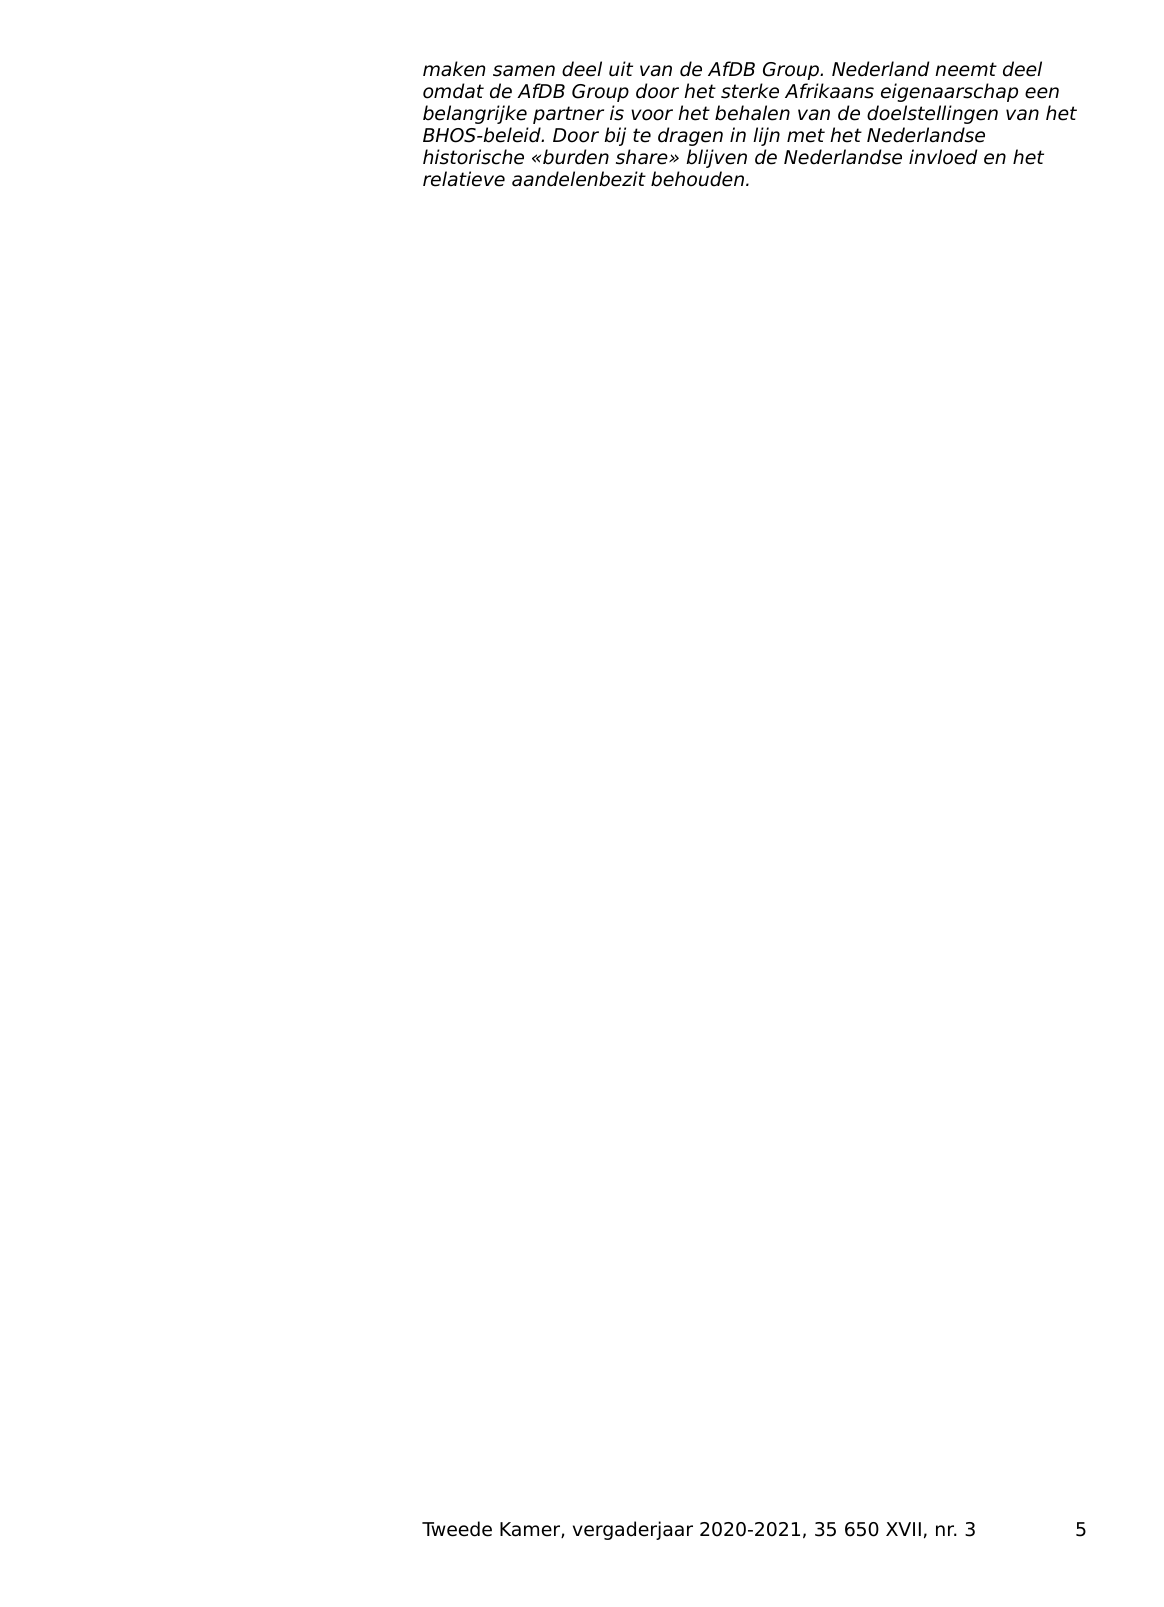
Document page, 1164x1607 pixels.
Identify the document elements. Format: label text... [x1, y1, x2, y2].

text maken samen deel uit van de AfDB Group. Nederland neemt deel omdat de AfDB Group door het sterke Afrikaans eigenaarschap een belangrijke partner is voor het behalen van de doelstellingen van het BHOS-beleid. Door bij te dragen in lijn met het Nederlandse historische «burden share» blijven de Nederlandse invloed en het relatieve aandelenbezit behouden. [422, 59, 1087, 191]
